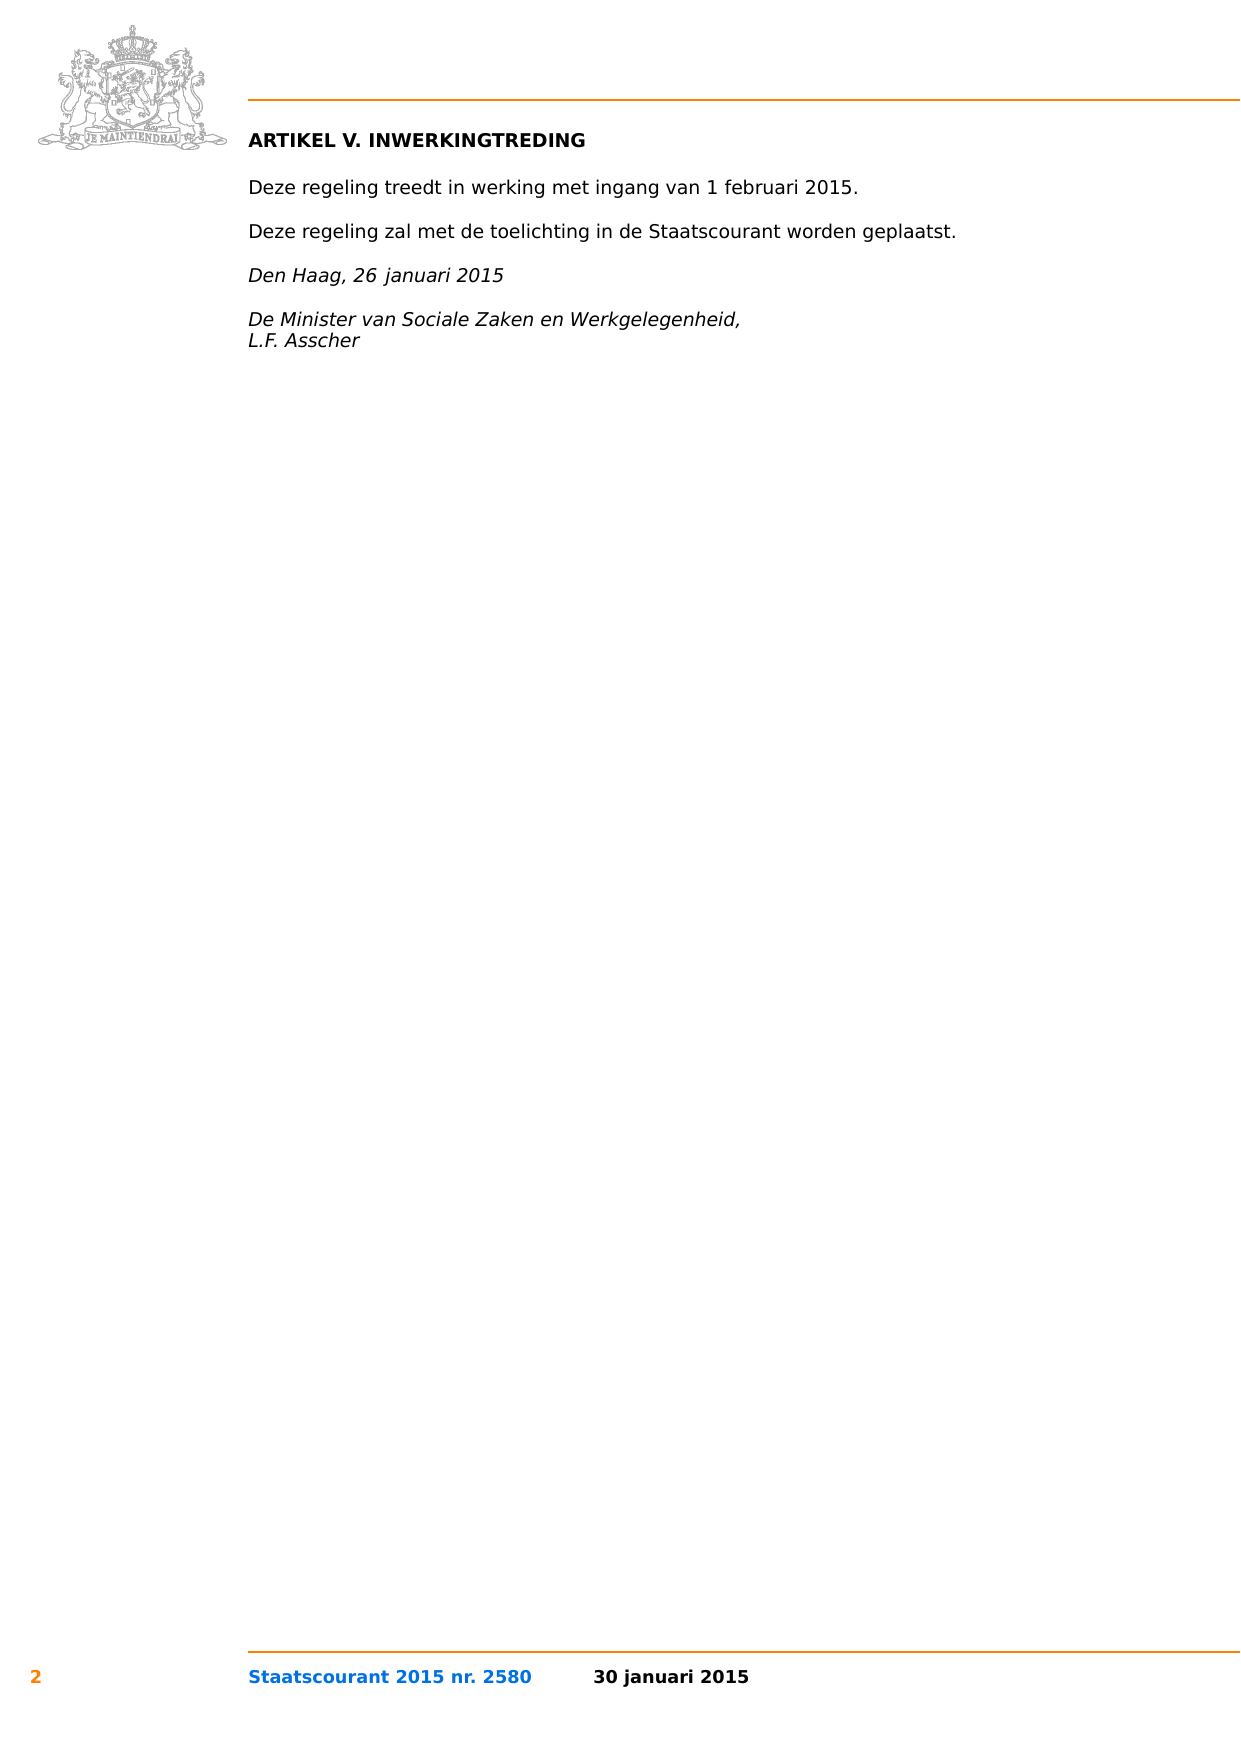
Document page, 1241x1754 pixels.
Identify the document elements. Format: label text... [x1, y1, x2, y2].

text De Minister van Sociale Zaken en Werkgelegenheid, L.F. Asscher [248, 308, 1163, 352]
text Deze regeling treedt in werking met ingang van 1 februari 2015. [248, 177, 1163, 199]
picture [38, 25, 227, 150]
subtitle ARTIKEL V. INWERKINGTREDING [248, 130, 1163, 152]
text Deze regeling zal met de toelichting in de Staatscourant worden geplaatst. [248, 221, 1163, 243]
text Den Haag, 26 januari 2015 [248, 264, 1163, 287]
